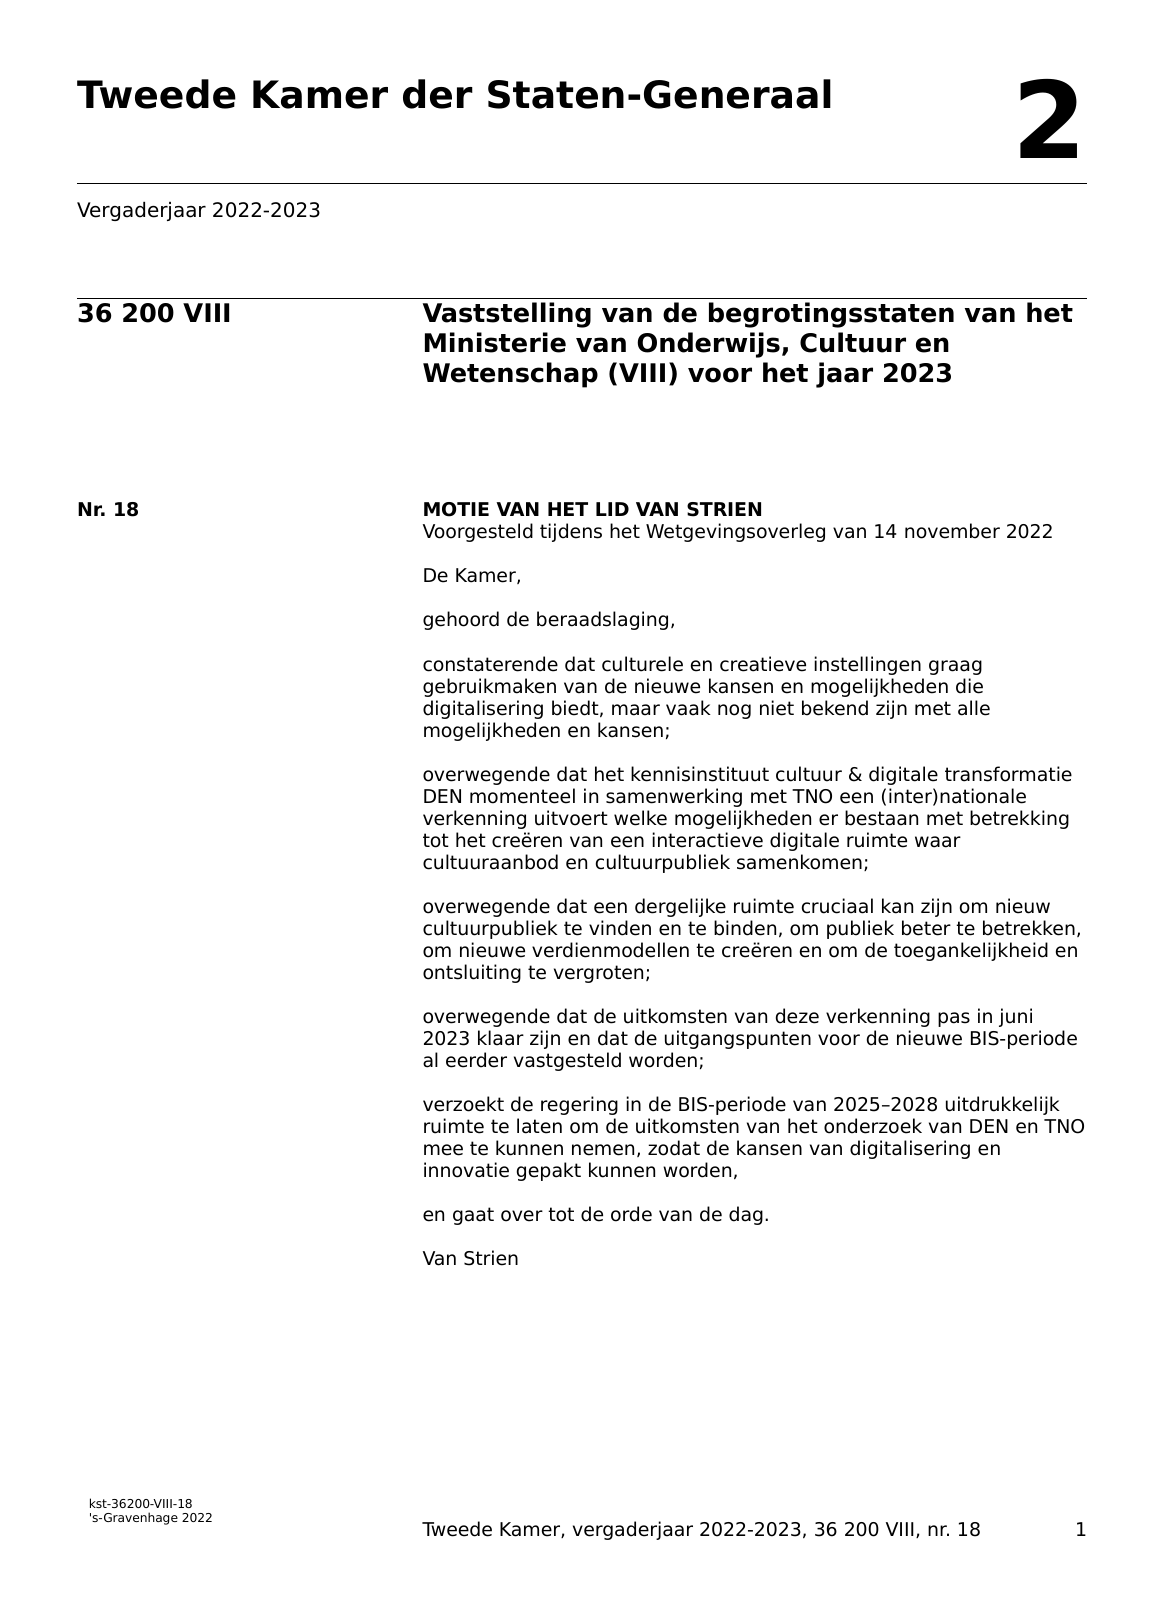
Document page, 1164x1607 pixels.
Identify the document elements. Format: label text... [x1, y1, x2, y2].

table_cell Vergaderjaar 2022-2023 [77, 184, 1087, 298]
table_header 2 [886, 59, 1087, 183]
subtitle 36 200 VIII Vaststelling van de begrotingsstaten van het Ministerie van Onderwijs, Cultuur en Wetenschap (VIII) voor het jaar 2023 [77, 299, 1087, 388]
text Voorgesteld tijdens het Wetgevingsoverleg van 14 november 2022 [422, 521, 1087, 543]
text constaterende dat culturele en creatieve instellingen graag gebruikmaken van de nieuwe kansen en mogelijkheden die digitalisering biedt, maar vaak nog niet bekend zijn met alle mogelijkheden en kansen; [422, 653, 1087, 741]
text De Kamer, [422, 565, 1087, 587]
text verzoekt de regering in de BIS-periode van 2025–2028 uitdrukkelijk ruimte te laten om de uitkomsten van het onderzoek van DEN en TNO mee te kunnen nemen, zodat de kansen van digitalisering en innovatie gepakt kunnen worden, [422, 1094, 1087, 1182]
text Van Strien [422, 1248, 1087, 1270]
text overwegende dat de uitkomsten van deze verkenning pas in juni 2023 klaar zijn en dat de uitgangspunten voor de nieuwe BIS-periode al eerder vastgesteld worden; [422, 1006, 1087, 1072]
text overwegende dat een dergelijke ruimte cruciaal kan zijn om nieuw cultuurpubliek te vinden en te binden, om publiek beter te betrekken, om nieuwe verdienmodellen te creëren en om de toegankelijkheid en ontsluiting te vergroten; [422, 896, 1087, 984]
text overwegende dat het kennisinstituut cultuur & digitale transformatie DEN momenteel in samenwerking met TNO een (inter)nationale verkenning uitvoert welke mogelijkheden er bestaan met betrekking tot het creëren van een interactieve digitale ruimte waar cultuuraanbod en cultuurpubliek samenkomen; [422, 764, 1087, 873]
text kst-36200-VIII-18 [88, 1497, 323, 1511]
text gehoord de beraadslaging, [422, 609, 1087, 631]
text en gaat over tot de orde van de dag. [422, 1204, 1087, 1226]
text 's-Gravenhage 2022 [88, 1511, 323, 1525]
table_header Tweede Kamer der Staten-Generaal [77, 59, 886, 183]
subtitle Nr. 18 MOTIE VAN HET LID VAN STRIEN [77, 499, 1087, 521]
